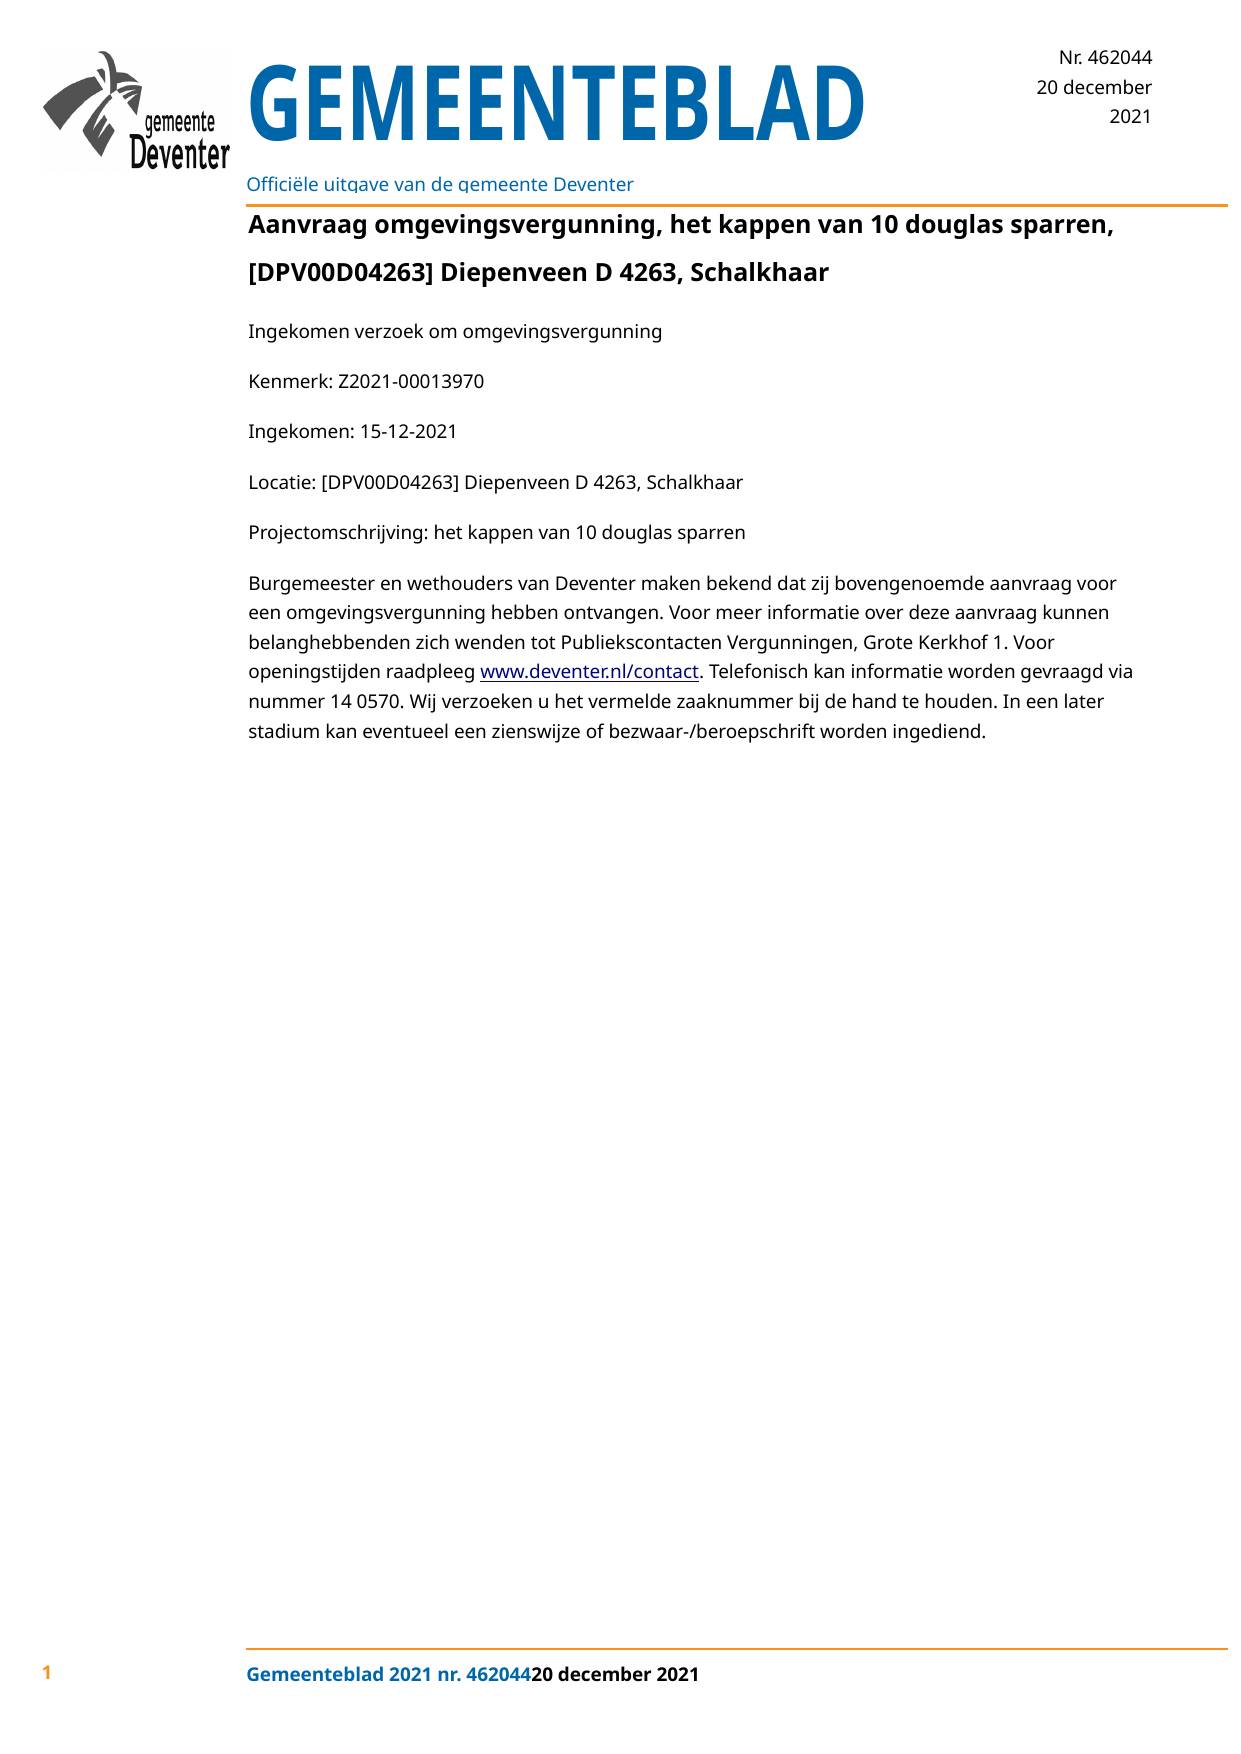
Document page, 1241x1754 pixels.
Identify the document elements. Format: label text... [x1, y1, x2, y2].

picture [41, 47, 231, 172]
text Kenmerk: Z2021-00013970 [248, 368, 1152, 394]
text Burgemeester en wethouders van Deventer maken bekend dat zij bovengenoemde aanvraag voor een omgevingsvergunning hebben ontvangen. Voor meer informatie over deze aanvraag kunnen belanghebbenden zich wenden tot Publiekscontacten Vergunningen, Grote Kerkhof 1. Voor openingstijden raadpleeg www.deventer.nl/contact. Telefonisch kan informatie worden gevraagd via nummer 14 0570. Wij verzoeken u het vermelde zaaknummer bij de hand te houden. In een later stadium kan eventueel een zienswijze of bezwaar-/beroepschrift worden ingediend. [248, 570, 1152, 744]
text Ingekomen: 15-12-2021 [248, 419, 1152, 444]
text Aanvraag omgevingsvergunning, het kappen van 10 douglas sparren, [DPV00D04263] Diepenveen D 4263, Schalkhaar [248, 207, 1152, 288]
text Ingekomen verzoek om omgevingsvergunning [248, 318, 1152, 344]
text Projectomschrijving: het kappen van 10 douglas sparren [248, 519, 1152, 545]
text Locatie: [DPV00D04263] Diepenveen D 4263, Schalkhaar [248, 469, 1152, 495]
